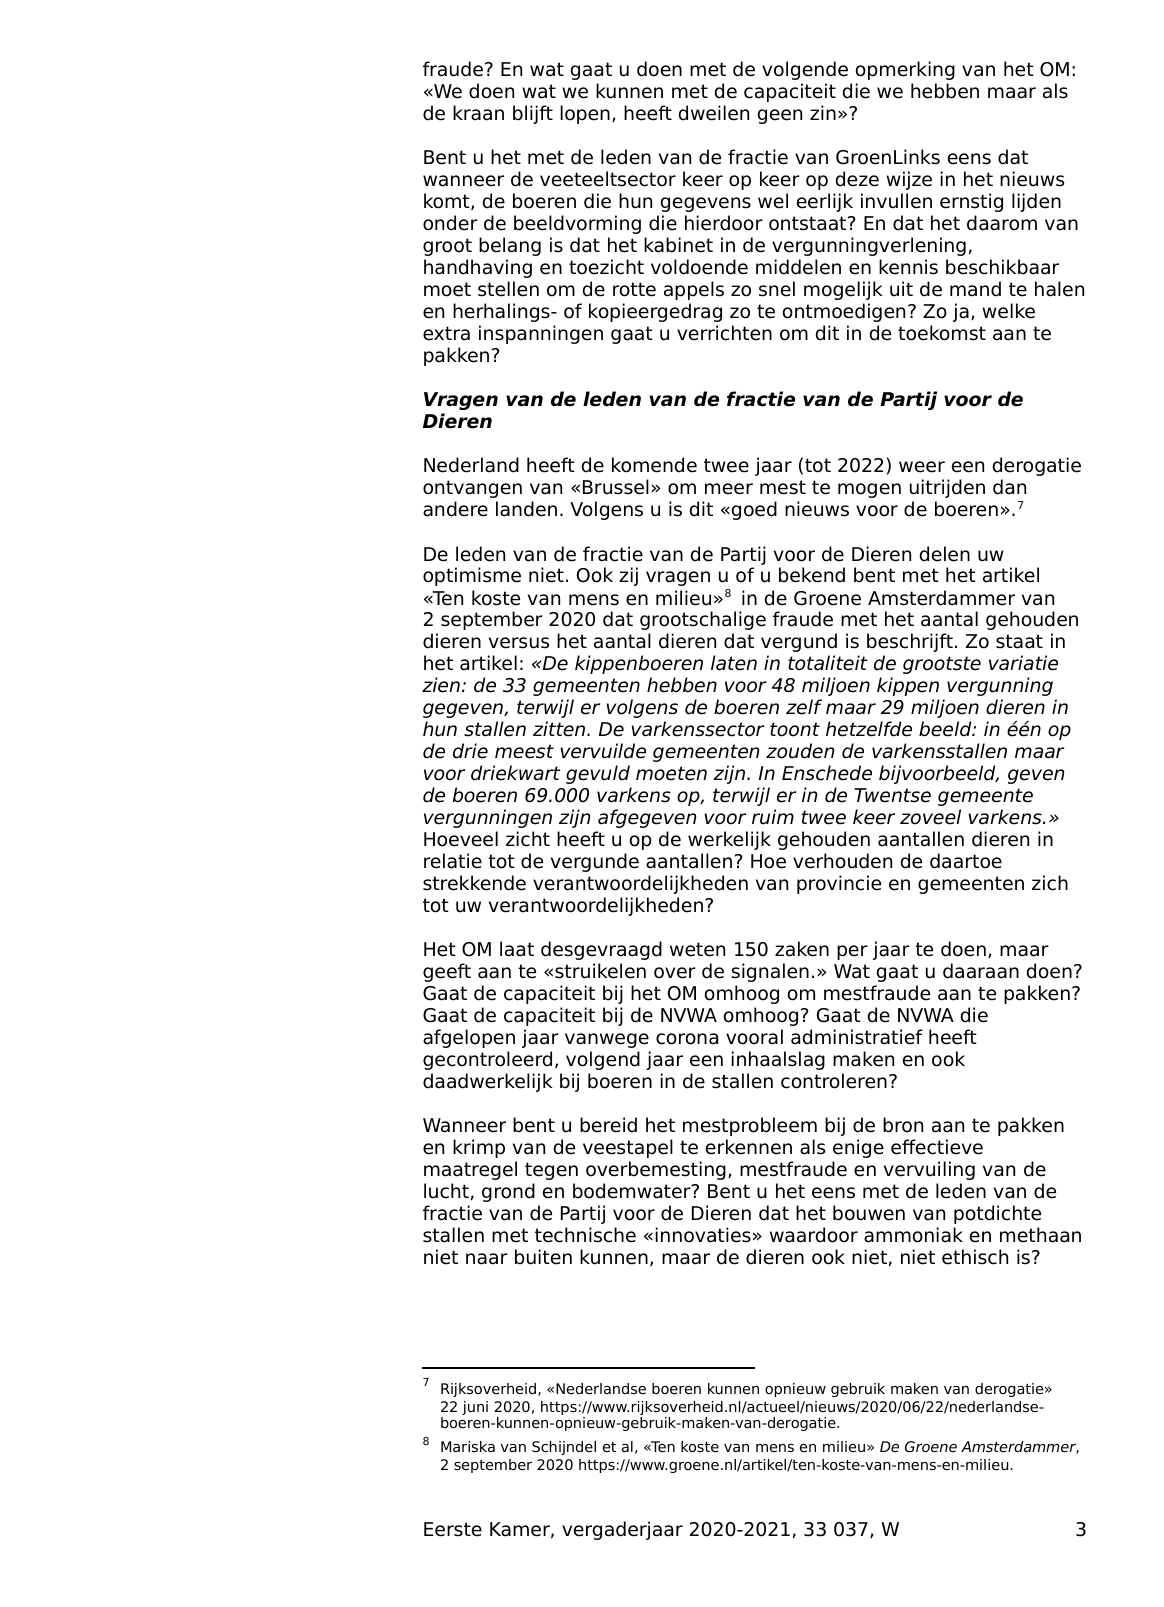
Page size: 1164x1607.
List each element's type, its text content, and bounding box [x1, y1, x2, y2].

text Bent u het met de leden van de fractie van GroenLinks eens dat wanneer de veeteeltsector keer op keer op deze wijze in het nieuws komt, de boeren die hun gegevens wel eerlijk invullen ernstig lijden onder de beeldvorming die hierdoor ontstaat? En dat het daarom van groot belang is dat het kabinet in de vergunningverlening, handhaving en toezicht voldoende middelen en kennis beschikbaar moet stellen om de rotte appels zo snel mogelijk uit de mand te halen en herhalings- of kopieergedrag zo te ontmoedigen? Zo ja, welke extra inspanningen gaat u verrichten om dit in de toekomst aan te pakken? [422, 147, 1087, 367]
subtitle Vragen van de leden van de fractie van de Partij voor de Dieren [422, 389, 1087, 433]
text Mariska van Schijndel et al, «Ten koste van mens en milieu» De Groene Amsterdammer, 2 september 2020 https://www.groene.nl/artikel/ten-koste-van-mens-en-milieu. [422, 1435, 1087, 1474]
text Rijksoverheid, «Nederlandse boeren kunnen opnieuw gebruik maken van derogatie» 22 juni 2020, https://www.rijksoverheid.nl/actueel/nieuws/2020/06/22/nederlandse-boeren-kunnen-opnieuw-gebruik-maken-van-derogatie. [422, 1377, 1087, 1432]
text Wanneer bent u bereid het mestprobleem bij de bron aan te pakken en krimp van de veestapel te erkennen als enige effectieve maatregel tegen overbemesting, mestfraude en vervuiling van de lucht, grond en bodemwater? Bent u het eens met de leden van de fractie van de Partij voor de Dieren dat het bouwen van potdichte stallen met technische «innovaties» waardoor ammoniak en methaan niet naar buiten kunnen, maar de dieren ook niet, niet ethisch is? [422, 1115, 1087, 1269]
text fraude? En wat gaat u doen met de volgende opmerking van het OM: «We doen wat we kunnen met de capaciteit die we hebben maar als de kraan blijft lopen, heeft dweilen geen zin»? [422, 59, 1087, 125]
text De leden van de fractie van de Partij voor de Dieren delen uw optimisme niet. Ook zij vragen u of u bekend bent met het artikel «Ten koste van mens en milieu» in de Groene Amsterdammer van 2 september 2020 dat grootschalige fraude met het aantal gehouden dieren versus het aantal dieren dat vergund is beschrijft. Zo staat in het artikel: «De kippenboeren laten in totaliteit de grootste variatie zien: de 33 gemeenten hebben voor 48 miljoen kippen vergunning gegeven, terwijl er volgens de boeren zelf maar 29 miljoen dieren in hun stallen zitten. De varkenssector toont hetzelfde beeld: in één op de drie meest vervuilde gemeenten zouden de varkensstallen maar voor driekwart gevuld moeten zijn. In Enschede bijvoorbeeld, geven de boeren 69.000 varkens op, terwijl er in de Twentse gemeente vergunningen zijn afgegeven voor ruim twee keer zoveel varkens.» [422, 543, 1087, 829]
text Het OM laat desgevraagd weten 150 zaken per jaar te doen, maar geeft aan te «struikelen over de signalen.» Wat gaat u daaraan doen? Gaat de capaciteit bij het OM omhoog om mestfraude aan te pakken? Gaat de capaciteit bij de NVWA omhoog? Gaat de NVWA die afgelopen jaar vanwege corona vooral administratief heeft gecontroleerd, volgend jaar een inhaalslag maken en ook daadwerkelijk bij boeren in de stallen controleren? [422, 939, 1087, 1093]
text Hoeveel zicht heeft u op de werkelijk gehouden aantallen dieren in relatie tot de vergunde aantallen? Hoe verhouden de daartoe strekkende verantwoordelijkheden van provincie en gemeenten zich tot uw verantwoordelijkheden? [422, 829, 1087, 917]
text Nederland heeft de komende twee jaar (tot 2022) weer een derogatie ontvangen van «Brussel» om meer mest te mogen uitrijden dan andere landen. Volgens u is dit «goed nieuws voor de boeren». [422, 455, 1087, 521]
